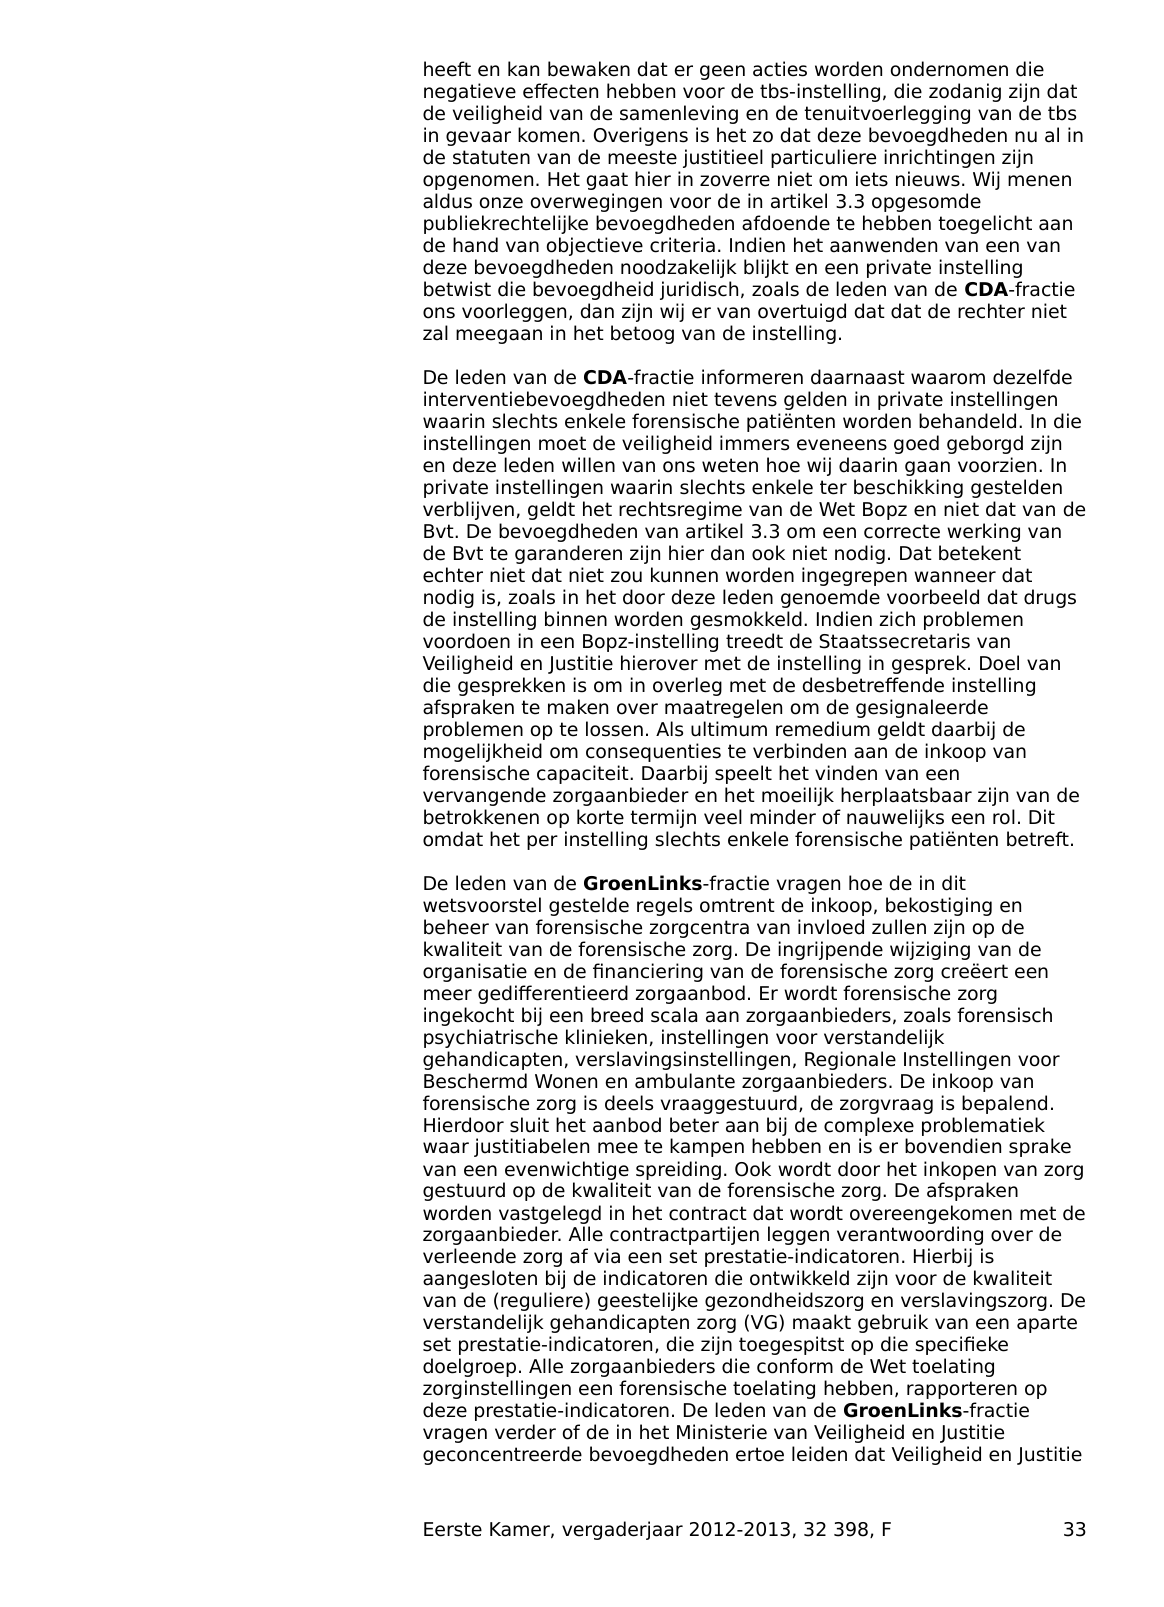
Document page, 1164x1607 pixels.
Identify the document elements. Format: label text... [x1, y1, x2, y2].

text De leden van de CDA-fractie informeren daarnaast waarom dezelfde interventiebevoegdheden niet tevens gelden in private instellingen waarin slechts enkele forensische patiënten worden behandeld. In die instellingen moet de veiligheid immers eveneens goed geborgd zijn en deze leden willen van ons weten hoe wij daarin gaan voorzien. In private instellingen waarin slechts enkele ter beschikking gestelden verblijven, geldt het rechtsregime van de Wet Bopz en niet dat van de Bvt. De bevoegdheden van artikel 3.3 om een correcte werking van de Bvt te garanderen zijn hier dan ook niet nodig. Dat betekent echter niet dat niet zou kunnen worden ingegrepen wanneer dat nodig is, zoals in het door deze leden genoemde voorbeeld dat drugs de instelling binnen worden gesmokkeld. Indien zich problemen voordoen in een Bopz-instelling treedt de Staatssecretaris van Veiligheid en Justitie hierover met de instelling in gesprek. Doel van die gesprekken is om in overleg met de desbetreffende instelling afspraken te maken over maatregelen om de gesignaleerde problemen op te lossen. Als ultimum remedium geldt daarbij de mogelijkheid om consequenties te verbinden aan de inkoop van forensische capaciteit. Daarbij speelt het vinden van een vervangende zorgaanbieder en het moeilijk herplaatsbaar zijn van de betrokkenen op korte termijn veel minder of nauwelijks een rol. Dit omdat het per instelling slechts enkele forensische patiënten betreft. [422, 367, 1087, 851]
text heeft en kan bewaken dat er geen acties worden ondernomen die negatieve effecten hebben voor de tbs-instelling, die zodanig zijn dat de veiligheid van de samenleving en de tenuitvoerlegging van de tbs in gevaar komen. Overigens is het zo dat deze bevoegdheden nu al in de statuten van de meeste justitieel particuliere inrichtingen zijn opgenomen. Het gaat hier in zoverre niet om iets nieuws. Wij menen aldus onze overwegingen voor de in artikel 3.3 opgesomde publiekrechtelijke bevoegdheden afdoende te hebben toegelicht aan de hand van objectieve criteria. Indien het aanwenden van een van deze bevoegdheden noodzakelijk blijkt en een private instelling betwist die bevoegdheid juridisch, zoals de leden van de CDA-fractie ons voorleggen, dan zijn wij er van overtuigd dat dat de rechter niet zal meegaan in het betoog van de instelling. [422, 59, 1087, 345]
text De leden van de GroenLinks-fractie vragen hoe de in dit wetsvoorstel gestelde regels omtrent de inkoop, bekostiging en beheer van forensische zorgcentra van invloed zullen zijn op de kwaliteit van de forensische zorg. De ingrijpende wijziging van de organisatie en de financiering van de forensische zorg creëert een meer gedifferentieerd zorgaanbod. Er wordt forensische zorg ingekocht bij een breed scala aan zorgaanbieders, zoals forensisch psychiatrische klinieken, instellingen voor verstandelijk gehandicapten, verslavingsinstellingen, Regionale Instellingen voor Beschermd Wonen en ambulante zorgaanbieders. De inkoop van forensische zorg is deels vraaggestuurd, de zorgvraag is bepalend. Hierdoor sluit het aanbod beter aan bij de complexe problematiek waar justitiabelen mee te kampen hebben en is er bovendien sprake van een evenwichtige spreiding. Ook wordt door het inkopen van zorg gestuurd op de kwaliteit van de forensische zorg. De afspraken worden vastgelegd in het contract dat wordt overeengekomen met de zorgaanbieder. Alle contractpartijen leggen verantwoording over de verleende zorg af via een set prestatie-indicatoren. Hierbij is aangesloten bij de indicatoren die ontwikkeld zijn voor de kwaliteit van de (reguliere) geestelijke gezondheidszorg en verslavingszorg. De verstandelijk gehandicapten zorg (VG) maakt gebruik van een aparte set prestatie-indicatoren, die zijn toegespitst op die specifieke doelgroep. Alle zorgaanbieders die conform de Wet toelating zorginstellingen een forensische toelating hebben, rapporteren op deze prestatie-indicatoren. De leden van de GroenLinks-fractie vragen verder of de in het Ministerie van Veiligheid en Justitie geconcentreerde bevoegdheden ertoe leiden dat Veiligheid en Justitie [422, 873, 1087, 1466]
